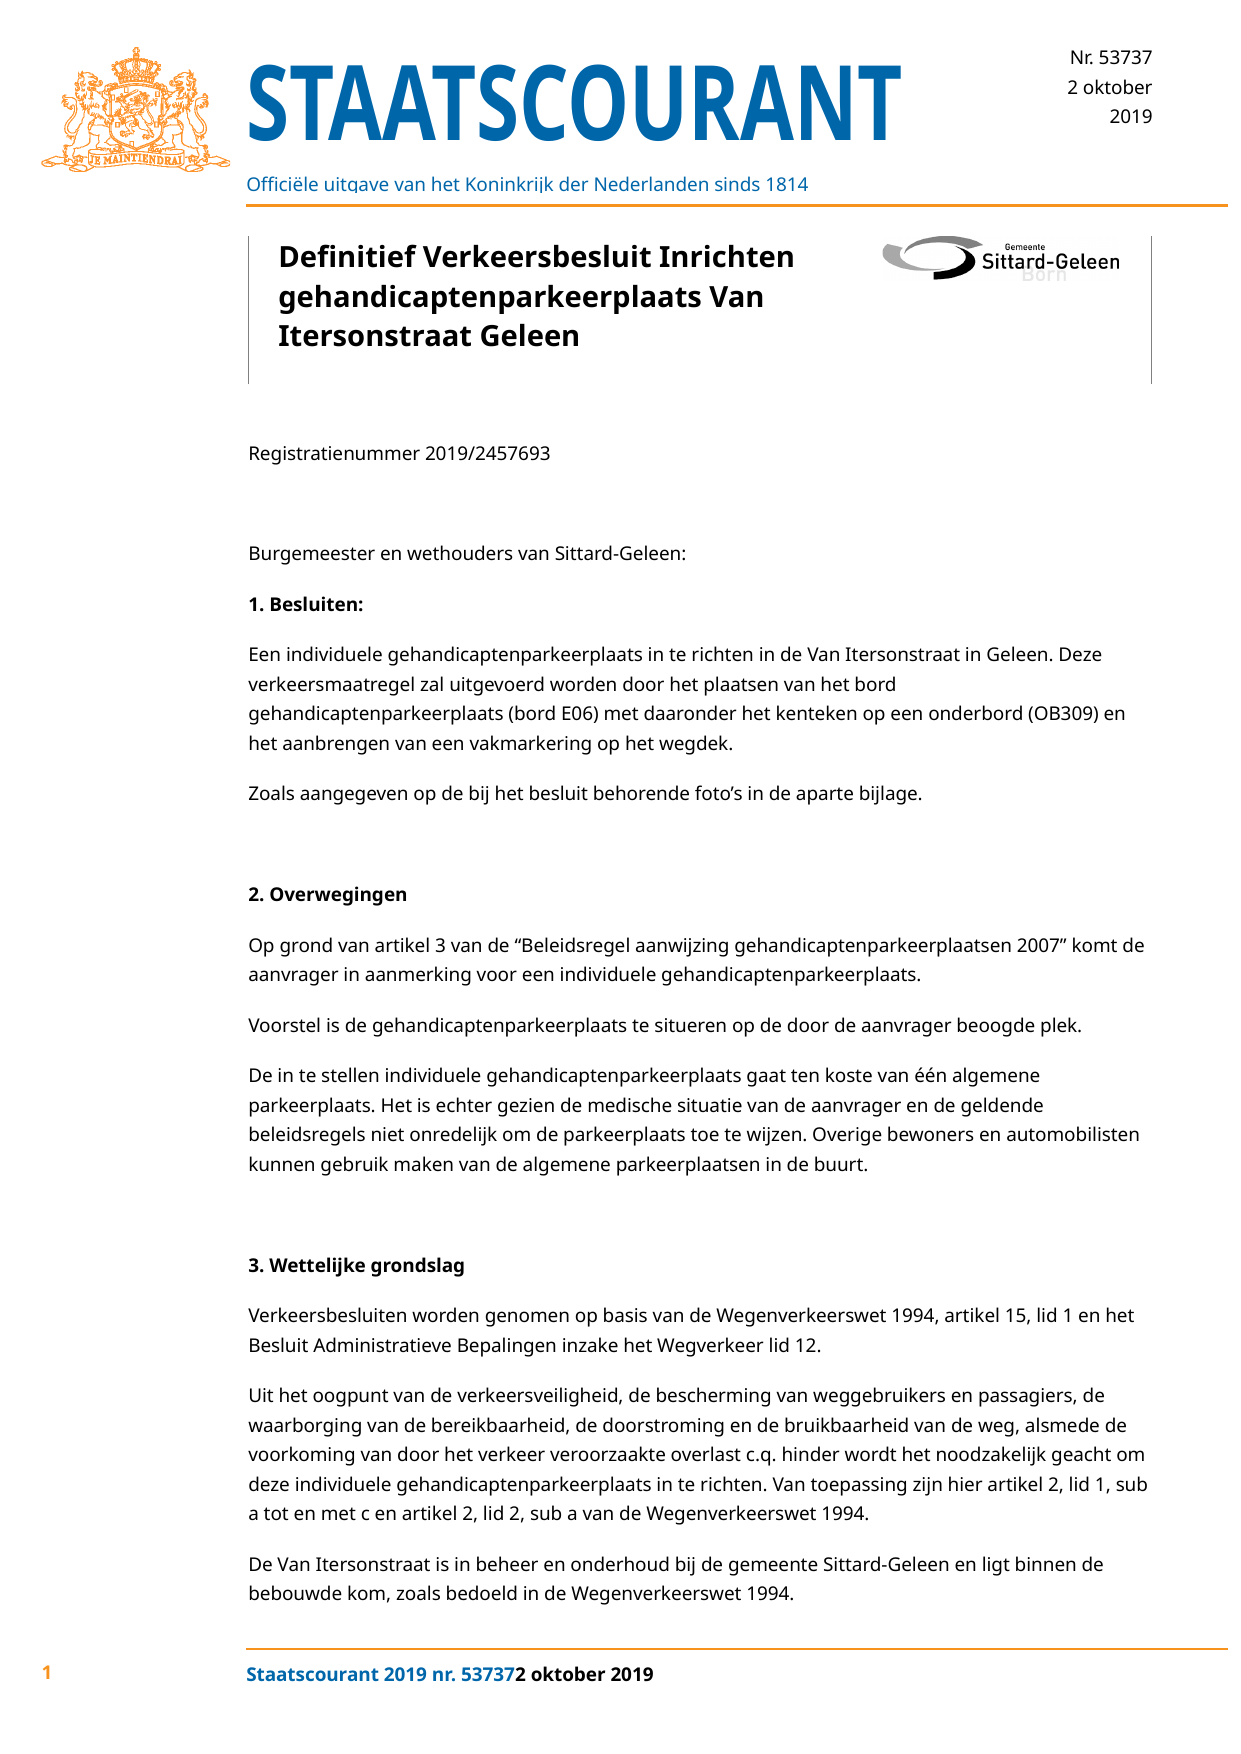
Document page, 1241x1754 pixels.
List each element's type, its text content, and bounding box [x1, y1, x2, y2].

text De Van Itersonstraat is in beheer en onderhoud bij de gemeente Sittard-Geleen en ligt binnen de bebouwde kom, zoals bedoeld in de Wegenverkeerswet 1994. [248, 1551, 1152, 1606]
picture [41, 47, 231, 172]
picture [882, 236, 1119, 281]
text Zoals aangegeven op de bij het besluit behorende foto’s in de aparte bijlage. [248, 781, 1152, 806]
table_header Definitief Verkeersbesluit Inrichten gehandicaptenparkeerplaats Van Itersonstraat Geleen [249, 236, 850, 384]
text Verkeersbesluiten worden genomen op basis van de Wegenverkeerswet 1994, artikel 15, lid 1 en het Besluit Administratieve Bepalingen inzake het Wegverkeer lid 12. [248, 1302, 1152, 1357]
text Een individuele gehandicaptenparkeerplaats in te richten in de Van Itersonstraat in Geleen. Deze verkeersmaatregel zal uitgevoerd worden door het plaatsen van het bord gehandicaptenparkeerplaats (bord E06) met daaronder het kenteken op een onderbord (OB309) en het aanbrengen van een vakmarkering op het wegdek. [248, 641, 1152, 756]
text Uit het oogpunt van de verkeersveiligheid, de bescherming van weggebruikers en passagiers, de waarborging van de bereikbaarheid, de doorstroming en de bruikbaarheid van de weg, alsmede de voorkoming van door het verkeer veroorzaakte overlast c.q. hinder wordt het noodzakelijk geacht om deze individuele gehandicaptenparkeerplaats in te richten. Van toepassing zijn hier artikel 2, lid 1, sub a tot en met c en artikel 2, lid 2, sub a van de Wegenverkeerswet 1994. [248, 1382, 1152, 1526]
text Burgemeester en wethouders van Sittard-Geleen: [248, 541, 1152, 566]
table_header [850, 236, 1151, 384]
text 2. Overwegingen [248, 881, 1152, 907]
text 1. Besluiten: [248, 591, 1152, 617]
text Voorstel is de gehandicaptenparkeerplaats te situeren op de door de aanvrager beoogde plek. [248, 1012, 1152, 1037]
text Op grond van artikel 3 van de “Beleidsregel aanwijzing gehandicaptenparkeerplaatsen 2007” komt de aanvrager in aanmerking voor een individuele gehandicaptenparkeerplaats. [248, 932, 1152, 987]
text Registratienummer 2019/2457693 [248, 440, 1152, 465]
text De in te stellen individuele gehandicaptenparkeerplaats gaat ten koste van één algemene parkeerplaats. Het is echter gezien de medische situatie van de aanvrager en de geldende beleidsregels niet onredelijk om de parkeerplaats toe te wijzen. Overige bewoners en automobilisten kunnen gebruik maken van de algemene parkeerplaatsen in de buurt. [248, 1062, 1152, 1177]
text 3. Wettelijke grondslag [248, 1252, 1152, 1277]
